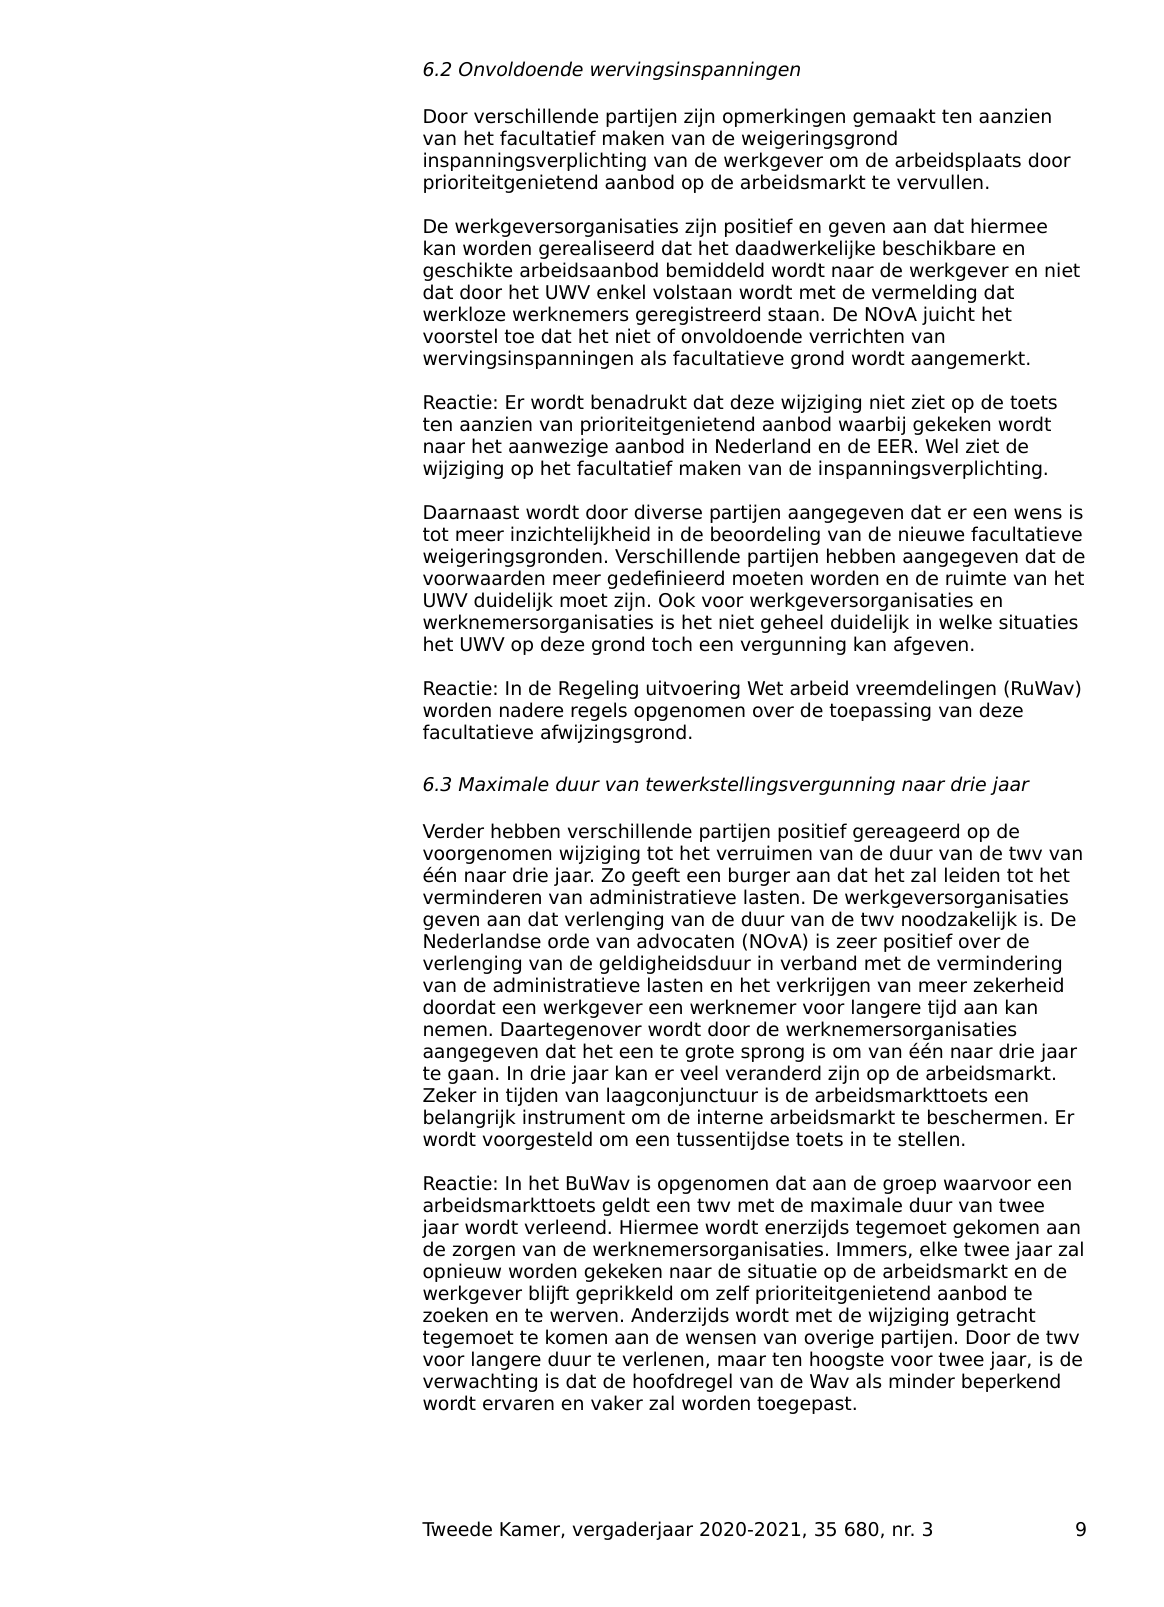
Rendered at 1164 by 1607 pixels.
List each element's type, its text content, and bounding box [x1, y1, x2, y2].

text Daarnaast wordt door diverse partijen aangegeven dat er een wens is tot meer inzichtelijkheid in de beoordeling van de nieuwe facultatieve weigeringsgronden. Verschillende partijen hebben aangegeven dat de voorwaarden meer gedefinieerd moeten worden en de ruimte van het UWV duidelijk moet zijn. Ook voor werkgeversorganisaties en werknemersorganisaties is het niet geheel duidelijk in welke situaties het UWV op deze grond toch een vergunning kan afgeven. [422, 502, 1087, 656]
text De werkgeversorganisaties zijn positief en geven aan dat hiermee kan worden gerealiseerd dat het daadwerkelijke beschikbare en geschikte arbeidsaanbod bemiddeld wordt naar de werkgever en niet dat door het UWV enkel volstaan wordt met de vermelding dat werkloze werknemers geregistreerd staan. De NOvA juicht het voorstel toe dat het niet of onvoldoende verrichten van wervingsinspanningen als facultatieve grond wordt aangemerkt. [422, 216, 1087, 370]
text Reactie: Er wordt benadrukt dat deze wijziging niet ziet op de toets ten aanzien van prioriteitgenietend aanbod waarbij gekeken wordt naar het aanwezige aanbod in Nederland en de EER. Wel ziet de wijziging op het facultatief maken van de inspanningsverplichting. [422, 392, 1087, 480]
text Verder hebben verschillende partijen positief gereageerd op de voorgenomen wijziging tot het verruimen van de duur van de twv van één naar drie jaar. Zo geeft een burger aan dat het zal leiden tot het verminderen van administratieve lasten. De werkgeversorganisaties geven aan dat verlenging van de duur van de twv noodzakelijk is. De Nederlandse orde van advocaten (NOvA) is zeer positief over de verlenging van de geldigheidsduur in verband met de vermindering van de administratieve lasten en het verkrijgen van meer zekerheid doordat een werkgever een werknemer voor langere tijd aan kan nemen. Daartegenover wordt door de werknemersorganisaties aangegeven dat het een te grote sprong is om van één naar drie jaar te gaan. In drie jaar kan er veel veranderd zijn op de arbeidsmarkt. Zeker in tijden van laagconjunctuur is de arbeidsmarkttoets een belangrijk instrument om de interne arbeidsmarkt te beschermen. Er wordt voorgesteld om een tussentijdse toets in te stellen. [422, 821, 1087, 1151]
text Reactie: In de Regeling uitvoering Wet arbeid vreemdelingen (RuWav) worden nadere regels opgenomen over de toepassing van deze facultatieve afwijzingsgrond. [422, 678, 1087, 744]
text Reactie: In het BuWav is opgenomen dat aan de groep waarvoor een arbeidsmarkttoets geldt een twv met de maximale duur van twee jaar wordt verleend. Hiermee wordt enerzijds tegemoet gekomen aan de zorgen van de werknemersorganisaties. Immers, elke twee jaar zal opnieuw worden gekeken naar de situatie op de arbeidsmarkt en de werkgever blijft geprikkeld om zelf prioriteitgenietend aanbod te zoeken en te werven. Anderzijds wordt met de wijziging getracht tegemoet te komen aan de wensen van overige partijen. Door de twv voor langere duur te verlenen, maar ten hoogste voor twee jaar, is de verwachting is dat de hoofdregel van de Wav als minder beperkend wordt ervaren en vaker zal worden toegepast. [422, 1173, 1087, 1415]
text Door verschillende partijen zijn opmerkingen gemaakt ten aanzien van het facultatief maken van de weigeringsgrond inspanningsverplichting van de werkgever om de arbeidsplaats door prioriteitgenietend aanbod op de arbeidsmarkt te vervullen. [422, 106, 1087, 194]
subtitle 6.3 Maximale duur van tewerkstellingsvergunning naar drie jaar [422, 774, 1087, 796]
subtitle 6.2 Onvoldoende wervingsinspanningen [422, 59, 1087, 81]
